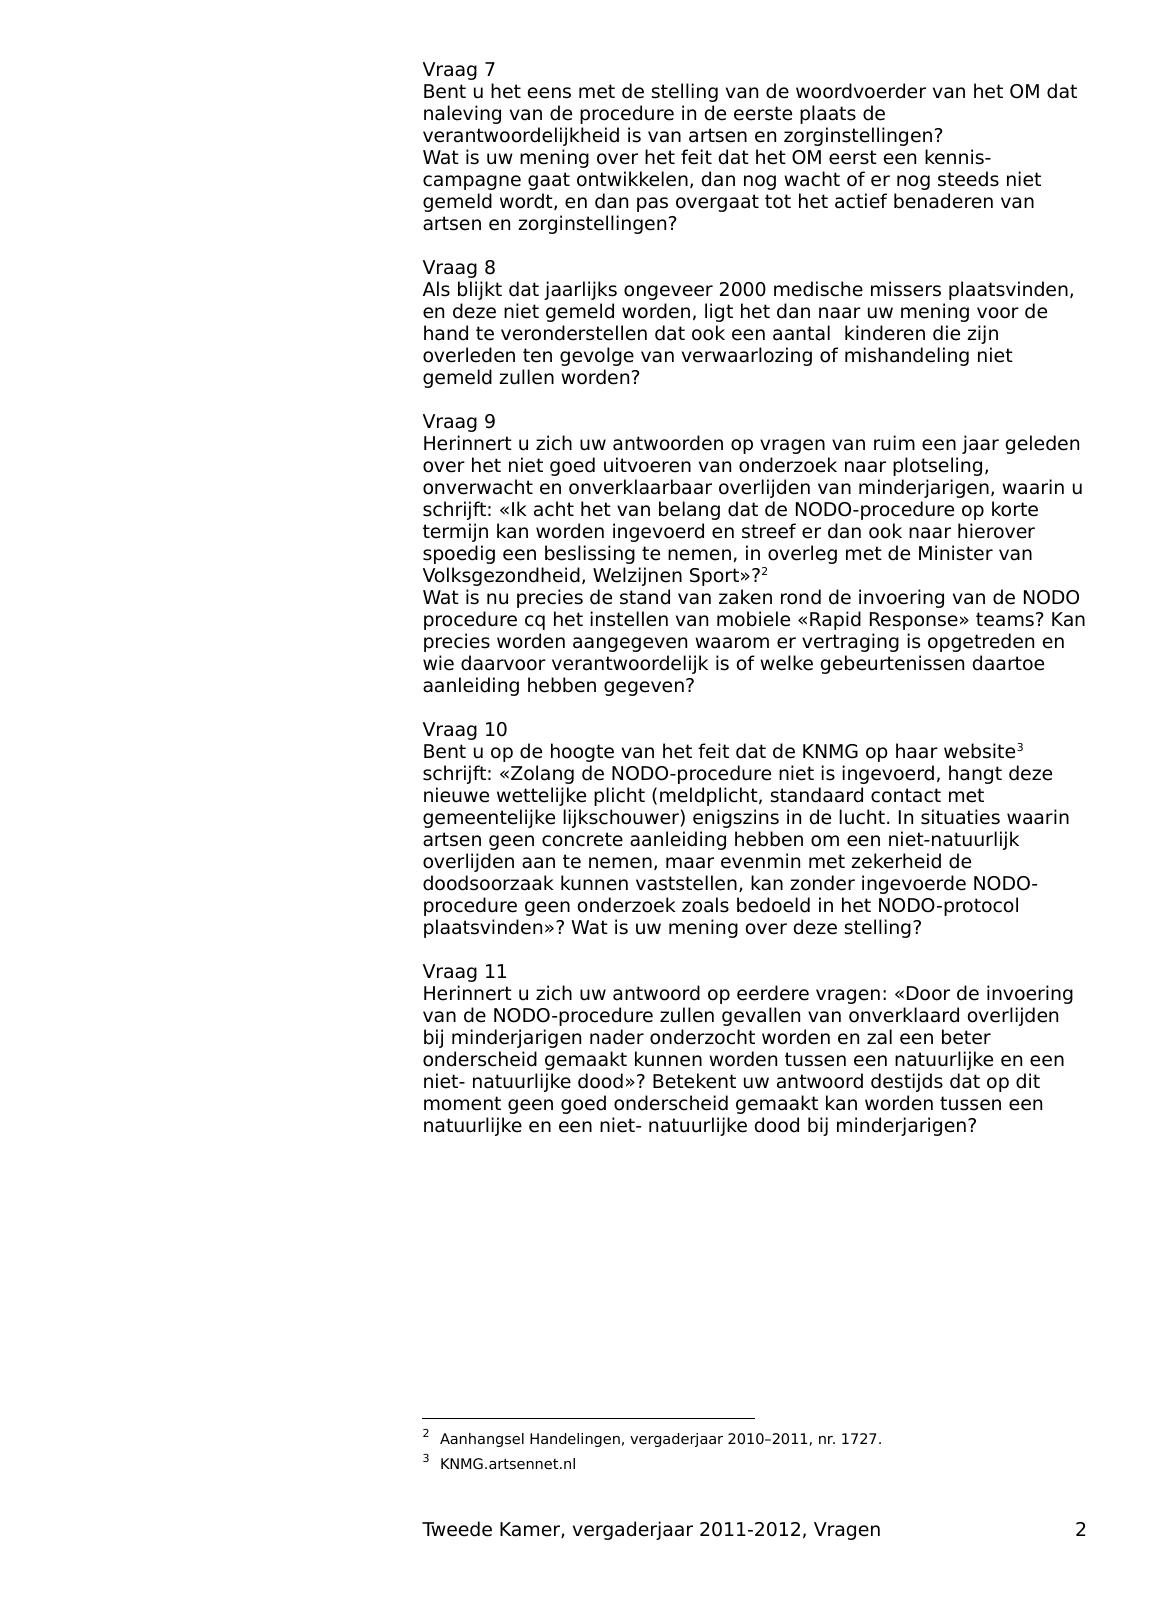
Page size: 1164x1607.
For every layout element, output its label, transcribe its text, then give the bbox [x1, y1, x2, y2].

text Herinnert u zich uw antwoord op eerdere vragen: «Door de invoering van de NODO-procedure zullen gevallen van onverklaard overlijden bij minderjarigen nader onderzocht worden en zal een beter onderscheid gemaakt kunnen worden tussen een natuurlijke en een niet- natuurlijke dood»? Betekent uw antwoord destijds dat op dit moment geen goed onderscheid gemaakt kan worden tussen een natuurlijke en een niet- natuurlijke dood bij minderjarigen? [422, 983, 1087, 1137]
text Bent u het eens met de stelling van de woordvoerder van het OM dat naleving van de procedure in de eerste plaats de verantwoordelijkheid is van artsen en zorginstellingen? [422, 81, 1087, 147]
text Vraag 10 [422, 719, 1087, 741]
text Vraag 7 [422, 59, 1087, 81]
text Wat is nu precies de stand van zaken rond de invoering van de NODO procedure cq het instellen van mobiele «Rapid Response» teams? Kan precies worden aangegeven waarom er vertraging is opgetreden en wie daarvoor verantwoordelijk is of welke gebeurtenissen daartoe aanleiding hebben gegeven? [422, 587, 1087, 697]
text Vraag 8 [422, 257, 1087, 279]
text Herinnert u zich uw antwoorden op vragen van ruim een jaar geleden over het niet goed uitvoeren van onderzoek naar plotseling, onverwacht en onverklaarbaar overlijden van minderjarigen, waarin u schrijft: «Ik acht het van belang dat de NODO-procedure op korte termijn kan worden ingevoerd en streef er dan ook naar hierover spoedig een beslissing te nemen, in overleg met de Minister van Volksgezondheid, Welzijnen Sport»? [422, 433, 1087, 587]
text Vraag 9 [422, 411, 1087, 433]
text Als blijkt dat jaarlijks ongeveer 2000 medische missers plaatsvinden, en deze niet gemeld worden, ligt het dan naar uw mening voor de hand te veronderstellen dat ook een aantal kinderen die zijn overleden ten gevolge van verwaarlozing of mishandeling niet gemeld zullen worden? [422, 279, 1087, 389]
text Vraag 11 [422, 961, 1087, 983]
text KNMG.artsennet.nl [422, 1452, 1087, 1474]
text Wat is uw mening over het feit dat het OM eerst een kennis- campagne gaat ontwikkelen, dan nog wacht of er nog steeds niet gemeld wordt, en dan pas overgaat tot het actief benaderen van artsen en zorginstellingen? [422, 147, 1087, 235]
text Bent u op de hoogte van het feit dat de KNMG op haar website schrijft: «Zolang de NODO-procedure niet is ingevoerd, hangt deze nieuwe wettelijke plicht (meldplicht, standaard contact met gemeentelijke lijkschouwer) enigszins in de lucht. In situaties waarin artsen geen concrete aanleiding hebben om een niet-natuurlijk overlijden aan te nemen, maar evenmin met zekerheid de doodsoorzaak kunnen vaststellen, kan zonder ingevoerde NODO-procedure geen onderzoek zoals bedoeld in het NODO-protocol plaatsvinden»? Wat is uw mening over deze stelling? [422, 741, 1087, 939]
text Aanhangsel Handelingen, vergaderjaar 2010–2011, nr. 1727. [422, 1427, 1087, 1449]
